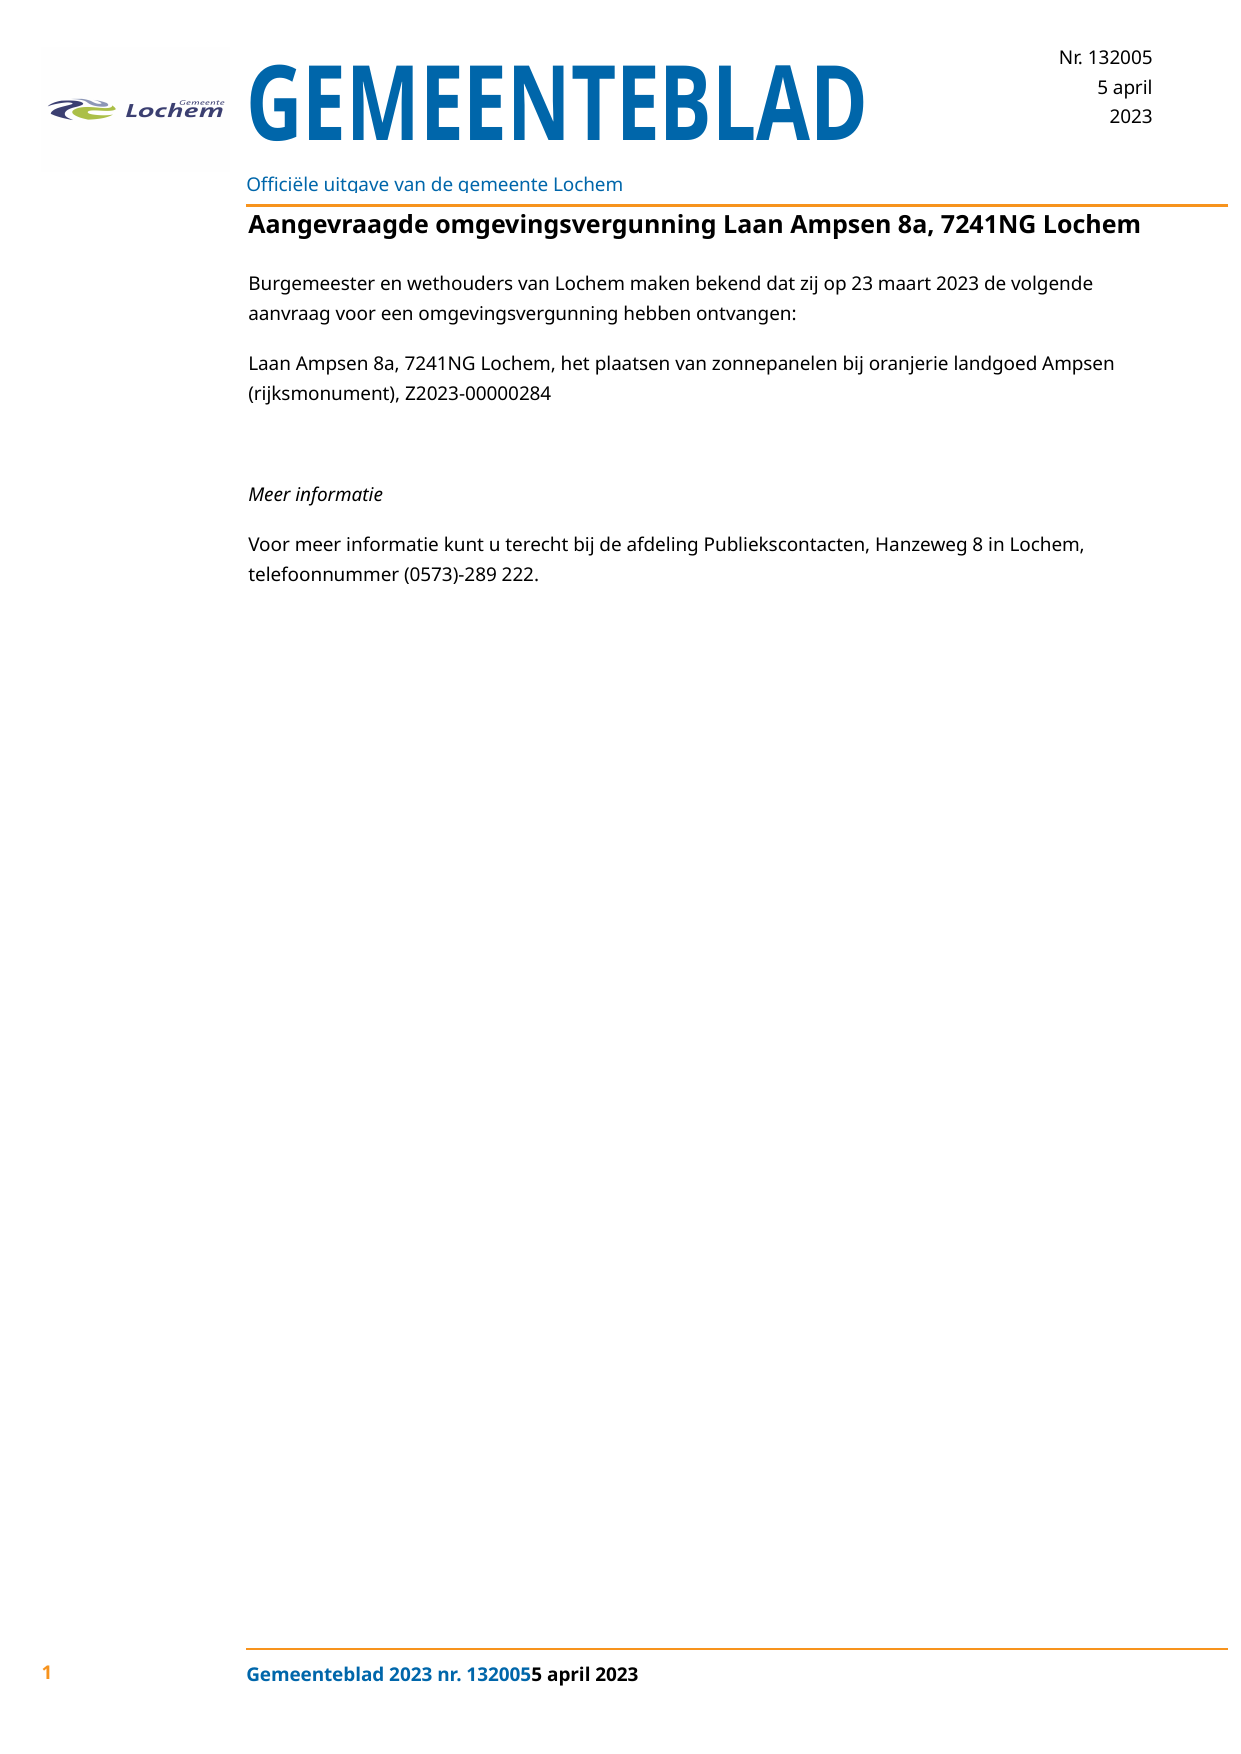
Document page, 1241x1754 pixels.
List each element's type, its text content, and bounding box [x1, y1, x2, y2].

text Burgemeester en wethouders van Lochem maken bekend dat zij op 23 maart 2023 de volgende aanvraag voor een omgevingsvergunning hebben ontvangen: [248, 270, 1152, 326]
text Voor meer informatie kunt u terecht bij de afdeling Publiekscontacten, Hanzeweg 8 in Lochem, telefoonnummer (0573)-289 222. [248, 531, 1152, 586]
text Aangevraagde omgevingsvergunning Laan Ampsen 8a, 7241NG Lochem [248, 207, 1152, 241]
text Laan Ampsen 8a, 7241NG Lochem, het plaatsen van zonnepanelen bij oranjerie landgoed Ampsen (rijksmonument), Z2023-00000284 [248, 350, 1152, 406]
picture [41, 47, 231, 172]
text Meer informatie [248, 481, 1152, 506]
